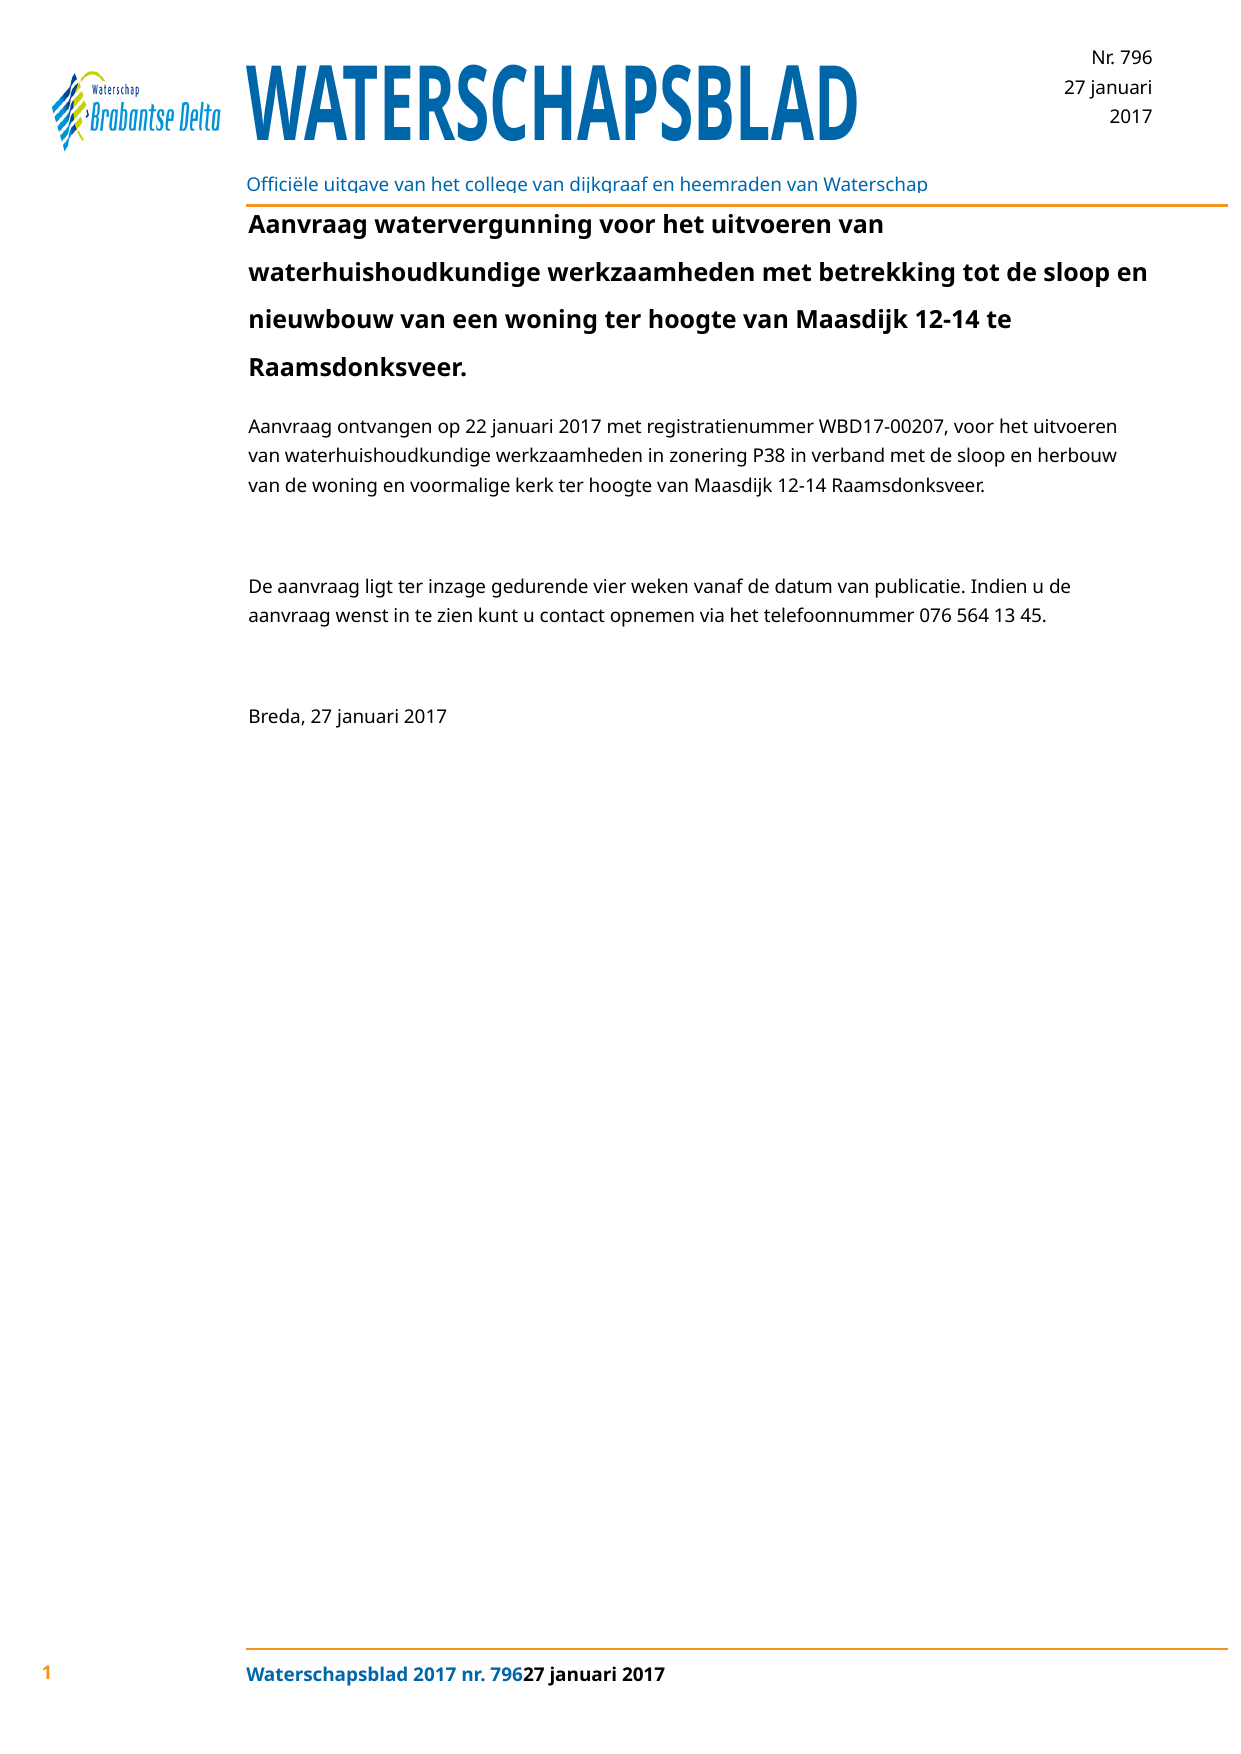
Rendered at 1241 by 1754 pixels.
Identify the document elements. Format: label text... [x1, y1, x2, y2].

picture [41, 47, 231, 172]
text Aanvraag ontvangen op 22 januari 2017 met registratienummer WBD17-00207, voor het uitvoeren van waterhuishoudkundige werkzaamheden in zonering P38 in verband met de sloop en herbouw van de woning en voormalige kerk ter hoogte van Maasdijk 12-14 Raamsdonksveer. [248, 413, 1152, 498]
text Aanvraag watervergunning voor het uitvoeren van waterhuishoudkundige werkzaamheden met betrekking tot de sloop en nieuwbouw van een woning ter hoogte van Maasdijk 12-14 te Raamsdonksveer. [248, 207, 1152, 384]
text Breda, 27 januari 2017 [248, 703, 1152, 729]
text De aanvraag ligt ter inzage gedurende vier weken vanaf de datum van publicatie. Indien u de aanvraag wenst in te zien kunt u contact opnemen via het telefoonnummer 076 564 13 45. [248, 573, 1152, 628]
